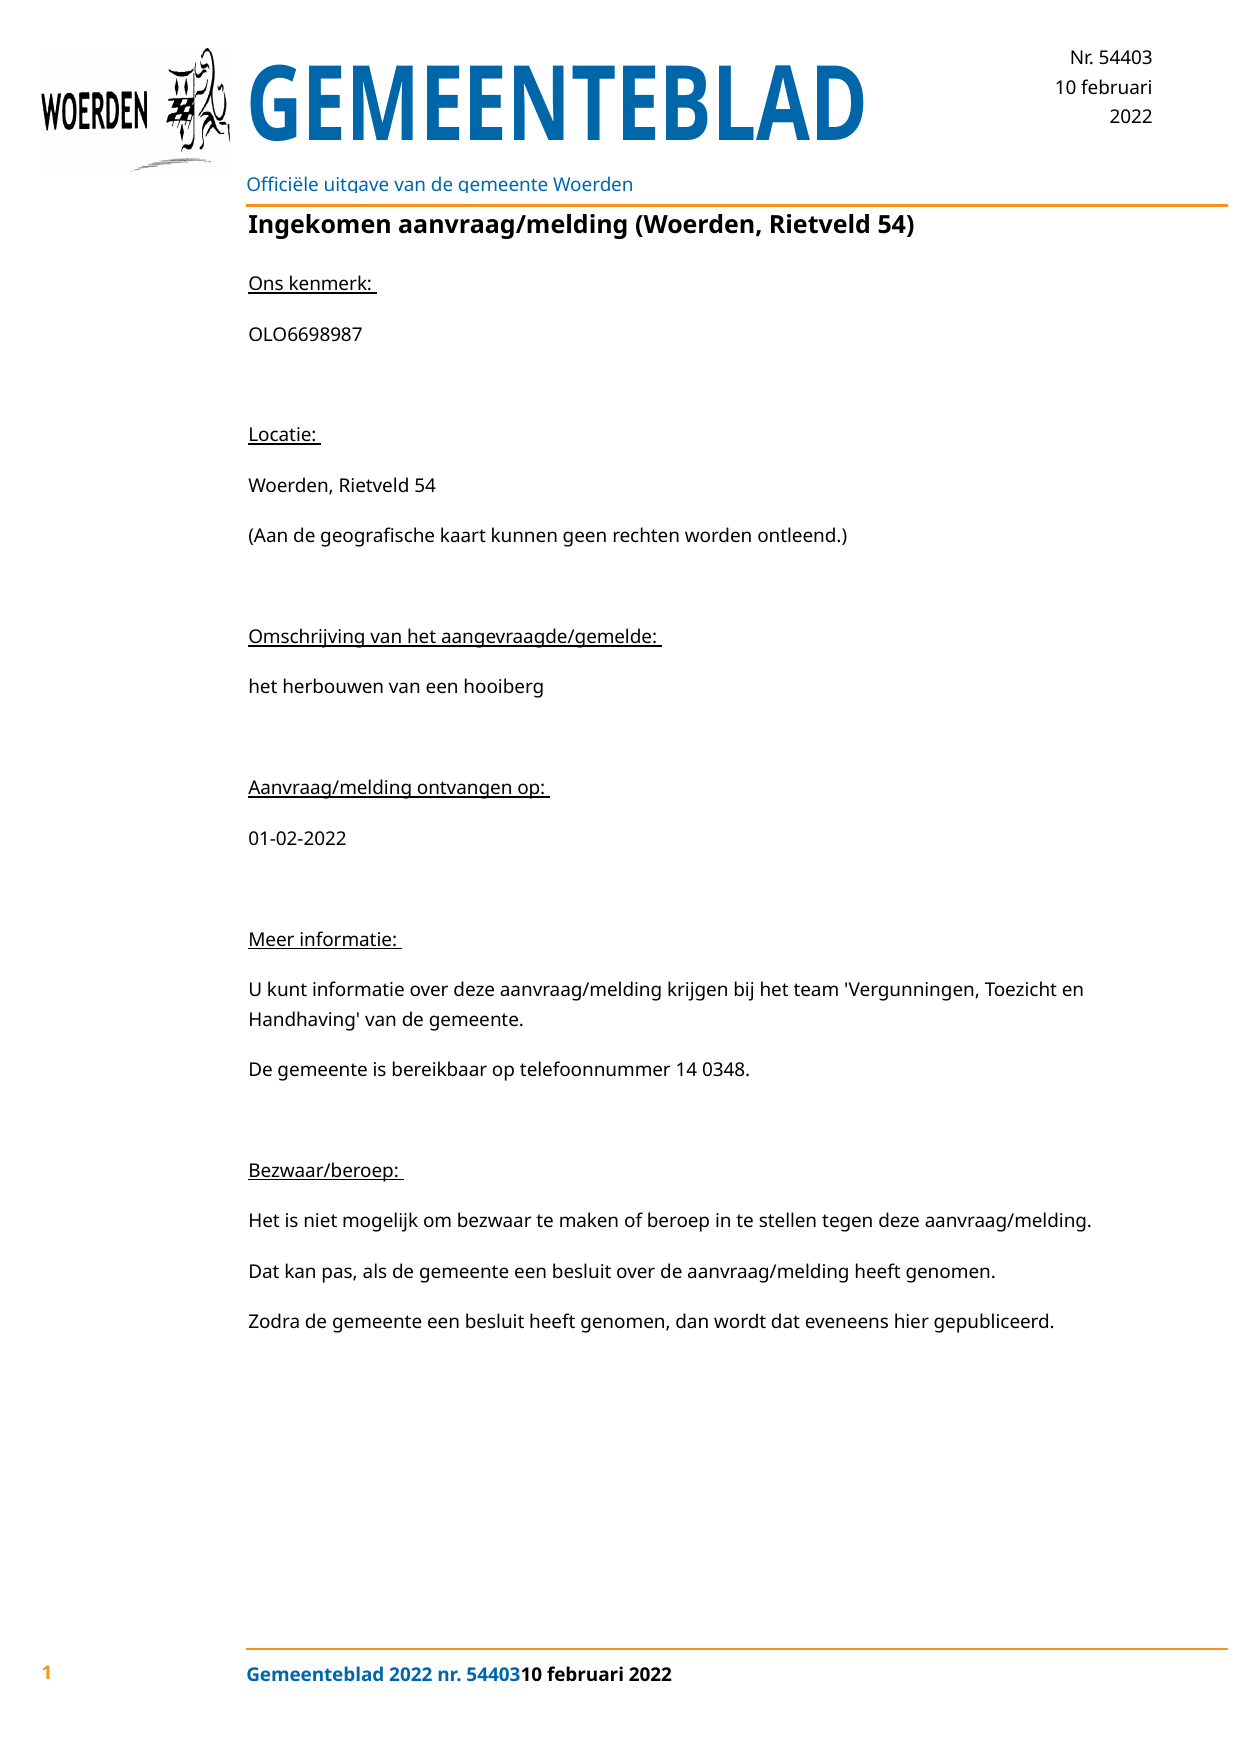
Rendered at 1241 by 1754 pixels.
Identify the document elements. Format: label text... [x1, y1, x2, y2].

text het herbouwen van een hooiberg [248, 674, 1152, 699]
text Dat kan pas, als de gemeente een besluit over de aanvraag/melding heeft genomen. [248, 1258, 1152, 1283]
text Ingekomen aanvraag/melding (Woerden, Rietveld 54) [248, 207, 1152, 241]
text U kunt informatie over deze aanvraag/melding krijgen bij het team 'Vergunningen, Toezicht en Handhaving' van de gemeente. [248, 976, 1152, 1031]
text De gemeente is bereikbaar op telefoonnummer 14 0348. [248, 1056, 1152, 1082]
text Omschrijving van het aangevraagde/gemelde: [248, 623, 1152, 649]
text Meer informatie: [248, 926, 1152, 951]
text Zodra de gemeente een besluit heeft genomen, dan wordt dat eveneens hier gepubliceerd. [248, 1308, 1152, 1334]
text Locatie: [248, 422, 1152, 447]
text Woerden, Rietveld 54 [248, 472, 1152, 498]
text OLO6698987 [248, 321, 1152, 346]
text Het is niet mogelijk om bezwaar te maken of beroep in te stellen tegen deze aanvraag/melding. [248, 1207, 1152, 1233]
text Bezwaar/beroep: [248, 1157, 1152, 1183]
text Ons kenmerk: [248, 270, 1152, 296]
text Aanvraag/melding ontvangen op: [248, 774, 1152, 800]
picture [41, 47, 231, 172]
text (Aan de geografische kaart kunnen geen rechten worden ontleend.) [248, 522, 1152, 548]
text 01-02-2022 [248, 825, 1152, 851]
